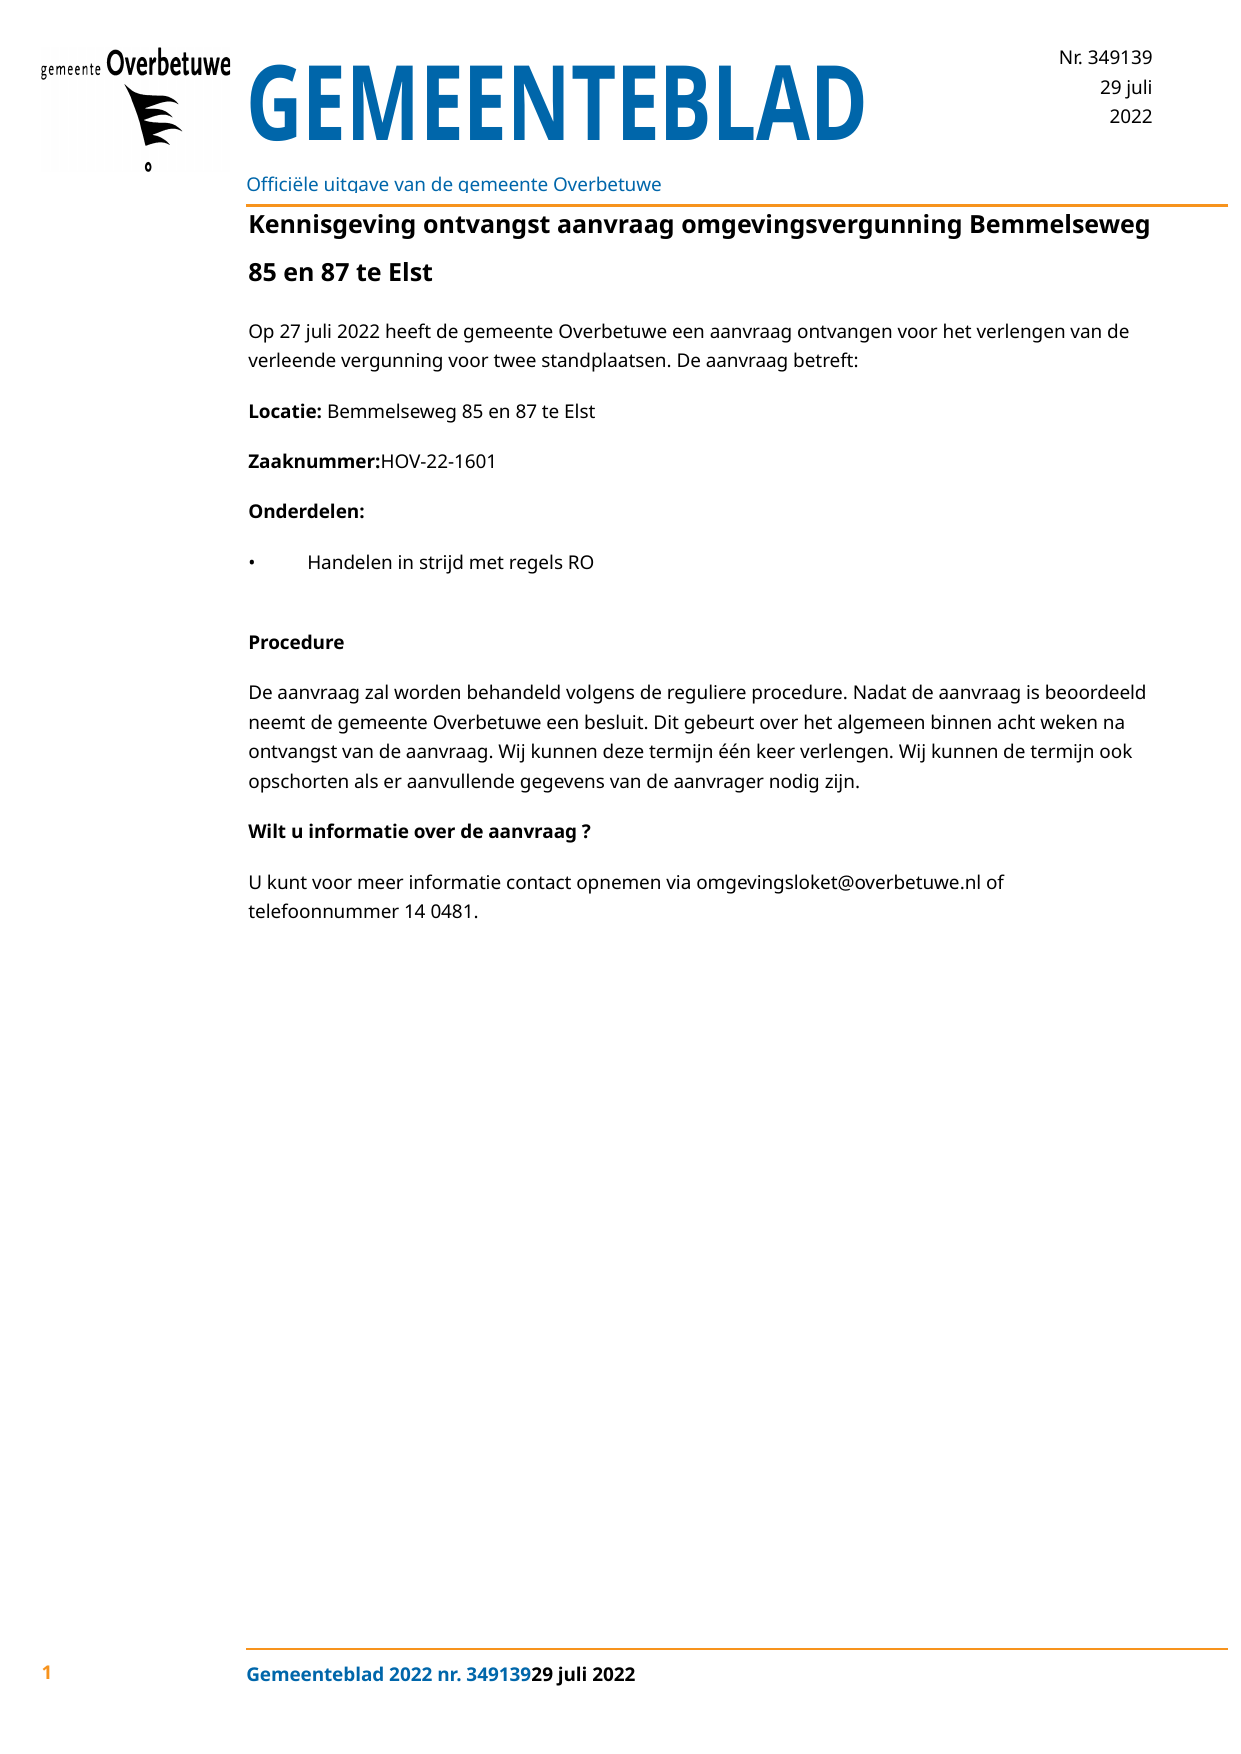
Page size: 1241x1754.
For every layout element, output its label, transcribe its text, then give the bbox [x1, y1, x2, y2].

list Handelen in strijd met regels RO [248, 549, 1152, 575]
text Onderdelen: [248, 499, 1152, 524]
text Zaaknummer:HOV-22-1601 [248, 448, 1152, 474]
text Op 27 juli 2022 heeft de gemeente Overbetuwe een aanvraag ontvangen voor het verlengen van de verleende vergunning voor twee standplaatsen. De aanvraag betreft: [248, 318, 1152, 373]
picture [41, 47, 231, 172]
text Wilt u informatie over de aanvraag ? [248, 819, 1152, 844]
text De aanvraag zal worden behandeld volgens de reguliere procedure. Nadat de aanvraag is beoordeeld neemt de gemeente Overbetuwe een besluit. Dit gebeurt over het algemeen binnen acht weken na ontvangst van de aanvraag. Wij kunnen deze termijn één keer verlengen. Wij kunnen de termijn ook opschorten als er aanvullende gegevens van de aanvrager nodig zijn. [248, 679, 1152, 794]
text Locatie: Bemmelseweg 85 en 87 te Elst [248, 398, 1152, 424]
text U kunt voor meer informatie contact opnemen via omgevingsloket@overbetuwe.nl of telefoonnummer 14 0481. [248, 869, 1152, 924]
text Procedure [248, 629, 1152, 655]
text Kennisgeving ontvangst aanvraag omgevingsvergunning Bemmelseweg 85 en 87 te Elst [248, 207, 1152, 288]
